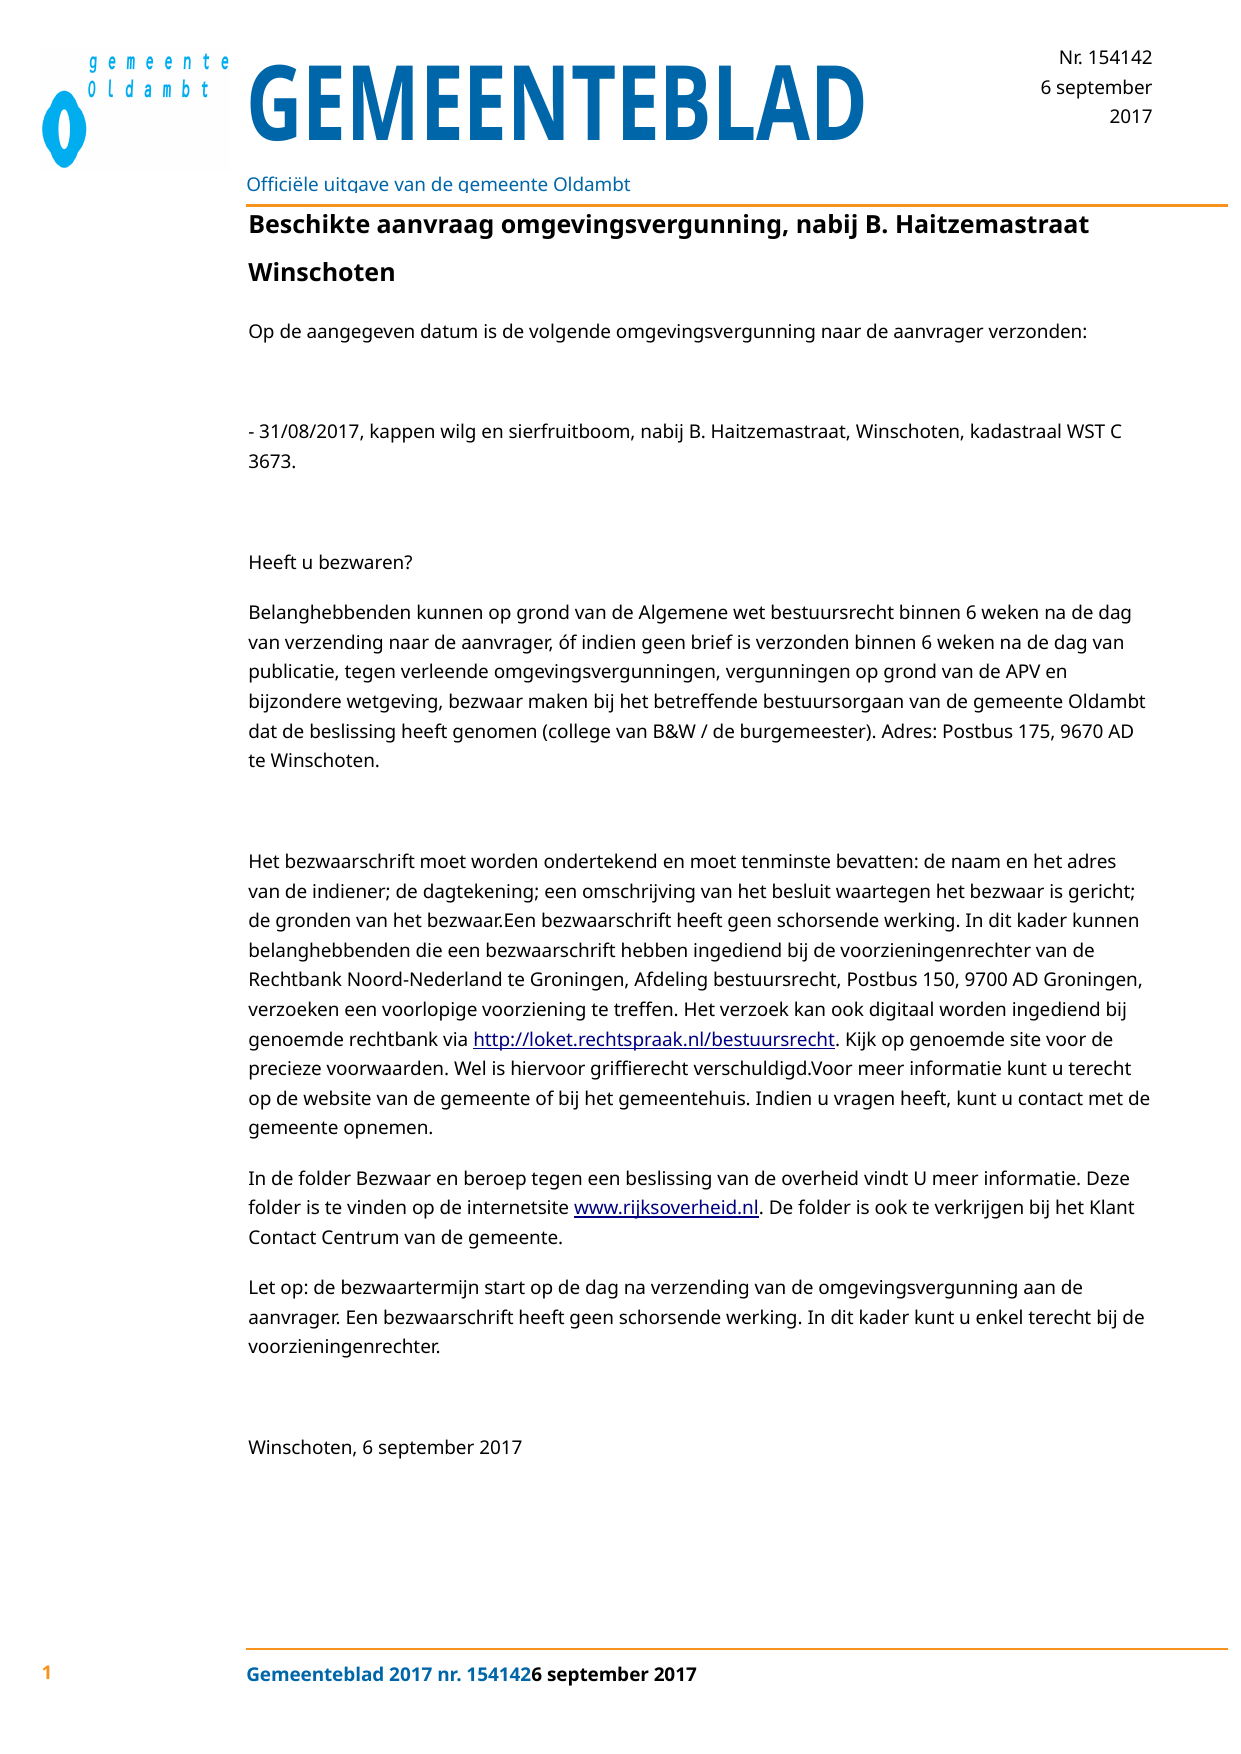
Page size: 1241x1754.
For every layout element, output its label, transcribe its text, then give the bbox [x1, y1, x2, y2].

picture [41, 47, 231, 172]
text In de folder Bezwaar en beroep tegen een beslissing van de overheid vindt U meer informatie. Deze folder is te vinden op de internetsite www.rijksoverheid.nl. De folder is ook te verkrijgen bij het Klant Contact Centrum van de gemeente. [248, 1165, 1152, 1250]
text Let op: de bezwaartermijn start op de dag na verzending van de omgevingsvergunning aan de aanvrager. Een bezwaarschrift heeft geen schorsende werking. In dit kader kunt u enkel terecht bij de voorzieningenrechter. [248, 1274, 1152, 1359]
text Beschikte aanvraag omgevingsvergunning, nabij B. Haitzemastraat Winschoten [248, 207, 1152, 288]
text - 31/08/2017, kappen wilg en sierfruitboom, nabij B. Haitzemastraat, Winschoten, kadastraal WST C 3673. [248, 419, 1152, 474]
text Het bezwaarschrift moet worden ondertekend en moet tenminste bevatten: de naam en het adres van de indiener; de dagtekening; een omschrijving van het besluit waartegen het bezwaar is gericht; de gronden van het bezwaar.Een bezwaarschrift heeft geen schorsende werking. In dit kader kunnen belanghebbenden die een bezwaarschrift hebben ingediend bij de voorzieningenrechter van de Rechtbank Noord-Nederland te Groningen, Afdeling bestuursrecht, Postbus 150, 9700 AD Groningen, verzoeken een voorlopige voorziening te treffen. Het verzoek kan ook digitaal worden ingediend bij genoemde rechtbank via http://loket.rechtspraak.nl/bestuursrecht. Kijk op genoemde site voor de precieze voorwaarden. Wel is hiervoor griffierecht verschuldigd.Voor meer informatie kunt u terecht op de website van de gemeente of bij het gemeentehuis. Indien u vragen heeft, kunt u contact met de gemeente opnemen. [248, 848, 1152, 1140]
text Heeft u bezwaren? [248, 549, 1152, 575]
text Winschoten, 6 september 2017 [248, 1434, 1152, 1460]
text Op de aangegeven datum is de volgende omgevingsvergunning naar de aanvrager verzonden: [248, 318, 1152, 344]
text Belanghebbenden kunnen op grond van de Algemene wet bestuursrecht binnen 6 weken na de dag van verzending naar de aanvrager, óf indien geen brief is verzonden binnen 6 weken na de dag van publicatie, tegen verleende omgevingsvergunningen, vergunningen op grond van de APV en bijzondere wetgeving, bezwaar maken bij het betreffende bestuursorgaan van de gemeente Oldambt dat de beslissing heeft genomen (college van B&W / de burgemeester). Adres: Postbus 175, 9670 AD te Winschoten. [248, 599, 1152, 773]
